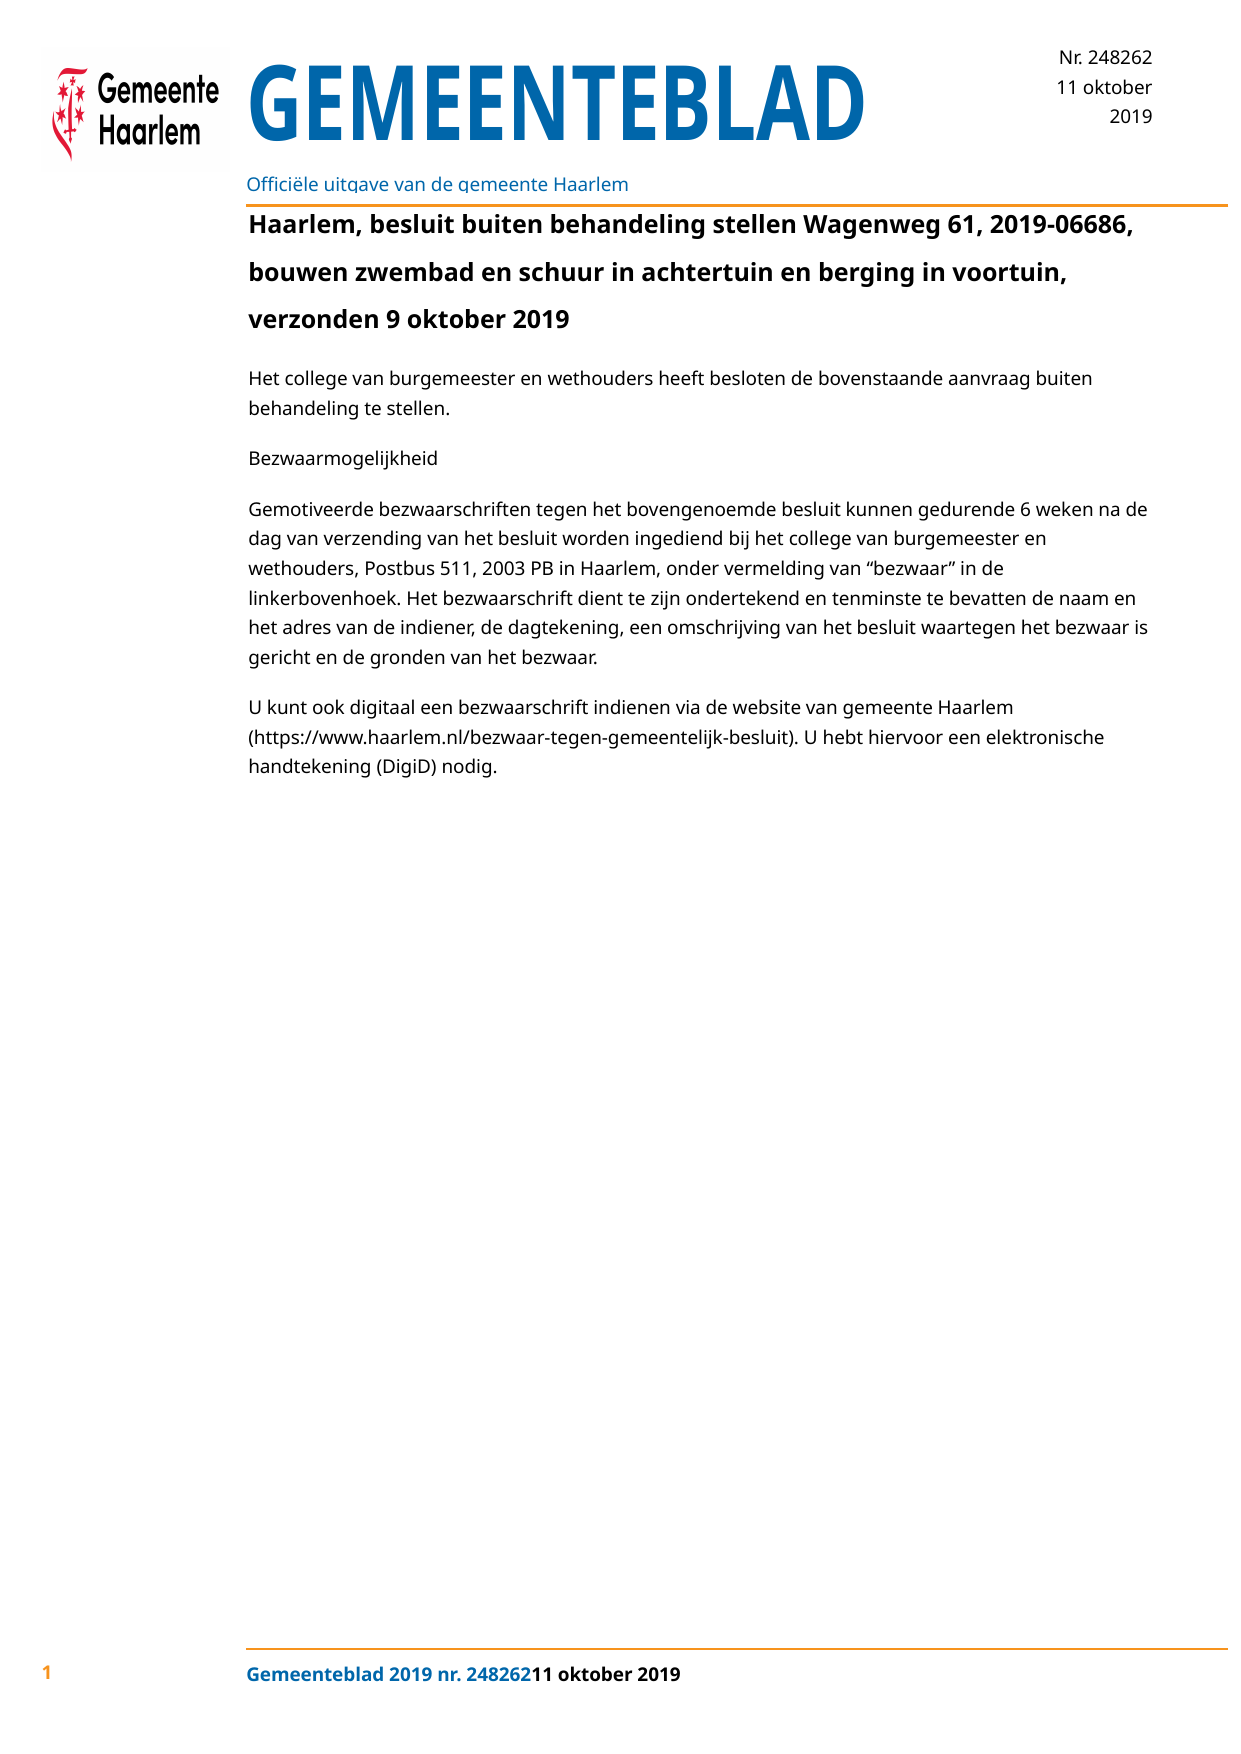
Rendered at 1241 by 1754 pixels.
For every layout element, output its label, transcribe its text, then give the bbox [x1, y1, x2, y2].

text Bezwaarmogelijkheid [248, 446, 1152, 471]
text Het college van burgemeester en wethouders heeft besloten de bovenstaande aanvraag buiten behandeling te stellen. [248, 366, 1152, 421]
text Gemotiveerde bezwaarschriften tegen het bovengenoemde besluit kunnen gedurende 6 weken na de dag van verzending van het besluit worden ingediend bij het college van burgemeester en wethouders, Postbus 511, 2003 PB in Haarlem, onder vermelding van “bezwaar” in de linkerbovenhoek. Het bezwaarschrift dient te zijn ondertekend en tenminste te bevatten de naam en het adres van de indiener, de dagtekening, een omschrijving van het besluit waartegen het bezwaar is gericht en de gronden van het bezwaar. [248, 496, 1152, 669]
text U kunt ook digitaal een bezwaarschrift indienen via de website van gemeente Haarlem (https://www.haarlem.nl/bezwaar-tegen-gemeentelijk-besluit). U hebt hiervoor een elektronische handtekening (DigiD) nodig. [248, 694, 1152, 779]
picture [41, 47, 231, 172]
text Haarlem, besluit buiten behandeling stellen Wagenweg 61, 2019-06686, bouwen zwembad en schuur in achtertuin en berging in voortuin, verzonden 9 oktober 2019 [248, 207, 1152, 336]
